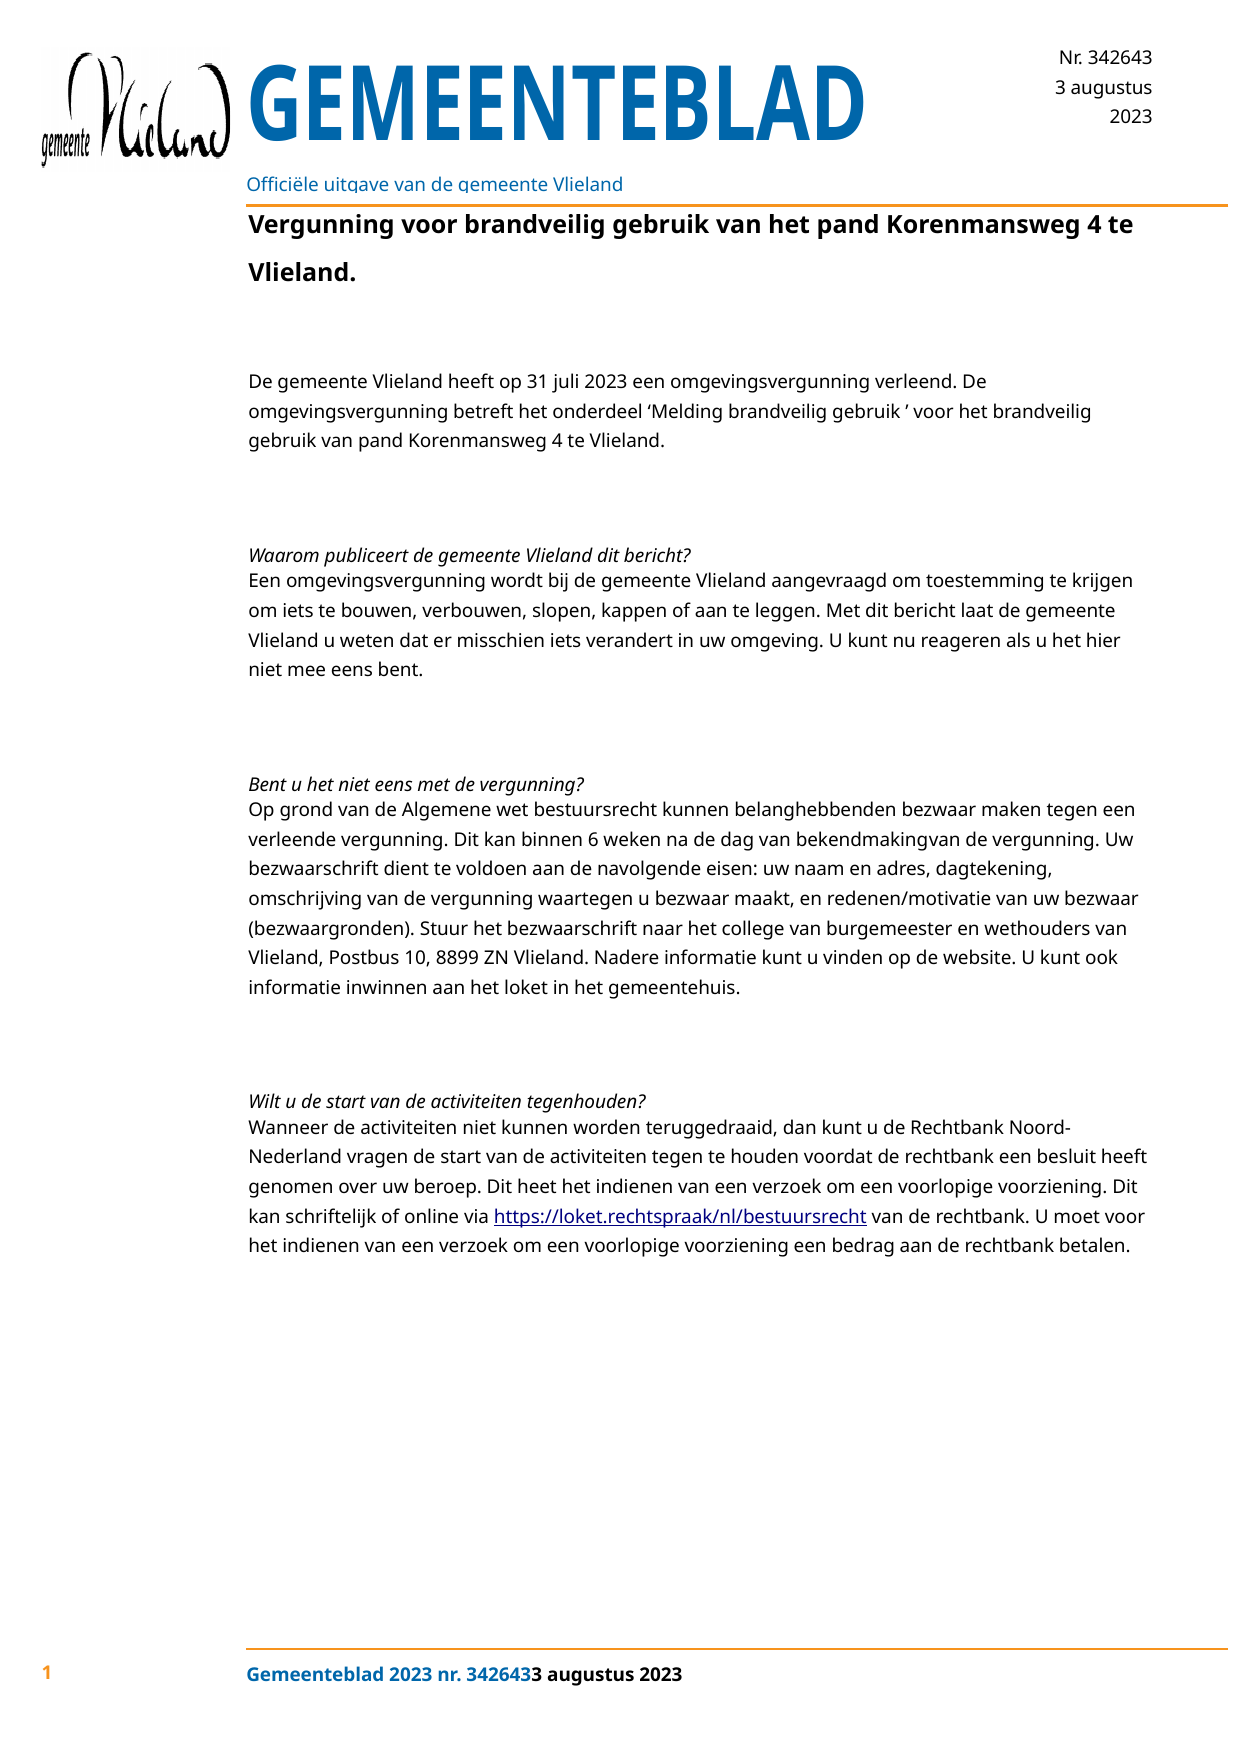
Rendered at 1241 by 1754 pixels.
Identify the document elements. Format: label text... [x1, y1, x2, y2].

picture [41, 47, 231, 172]
text Vergunning voor brandveilig gebruik van het pand Korenmansweg 4 te Vlieland. [248, 207, 1152, 288]
text Bent u het niet eens met de vergunning? [248, 771, 1152, 796]
text De gemeente Vlieland heeft op 31 juli 2023 een omgevingsvergunning verleend. De omgevingsvergunning betreft het onderdeel ‘Melding brandveilig gebruik ’ voor het brandveilig gebruik van pand Korenmansweg 4 te Vlieland. [248, 368, 1152, 453]
text Wilt u de start van de activiteiten tegenhouden? [248, 1088, 1152, 1114]
text Waarom publiceert de gemeente Vlieland dit bericht? [248, 542, 1152, 568]
text Wanneer de activiteiten niet kunnen worden teruggedraaid, dan kunt u de Rechtbank Noord-Nederland vragen de start van de activiteiten tegen te houden voordat de rechtbank een besluit heeft genomen over uw beroep. Dit heet het indienen van een verzoek om een voorlopige voorziening. Dit kan schriftelijk of online via https://loket.rechtspraak/nl/bestuursrecht van de rechtbank. U moet voor het indienen van een verzoek om een voorlopige voorziening een bedrag aan de rechtbank betalen. [248, 1114, 1152, 1258]
text Een omgevingsvergunning wordt bij de gemeente Vlieland aangevraagd om toestemming te krijgen om iets te bouwen, verbouwen, slopen, kappen of aan te leggen. Met dit bericht laat de gemeente Vlieland u weten dat er misschien iets verandert in uw omgeving. U kunt nu reageren als u het hier niet mee eens bent. [248, 568, 1152, 682]
text Op grond van de Algemene wet bestuursrecht kunnen belanghebbenden bezwaar maken tegen een verleende vergunning. Dit kan binnen 6 weken na de dag van bekendmakingvan de vergunning. Uw bezwaarschrift dient te voldoen aan de navolgende eisen: uw naam en adres, dagtekening, omschrijving van de vergunning waartegen u bezwaar maakt, en redenen/motivatie van uw bezwaar (bezwaargronden). Stuur het bezwaarschrift naar het college van burgemeester en wethouders van Vlieland, Postbus 10, 8899 ZN Vlieland. Nadere informatie kunt u vinden op de website. U kunt ook informatie inwinnen aan het loket in het gemeentehuis. [248, 796, 1152, 1000]
